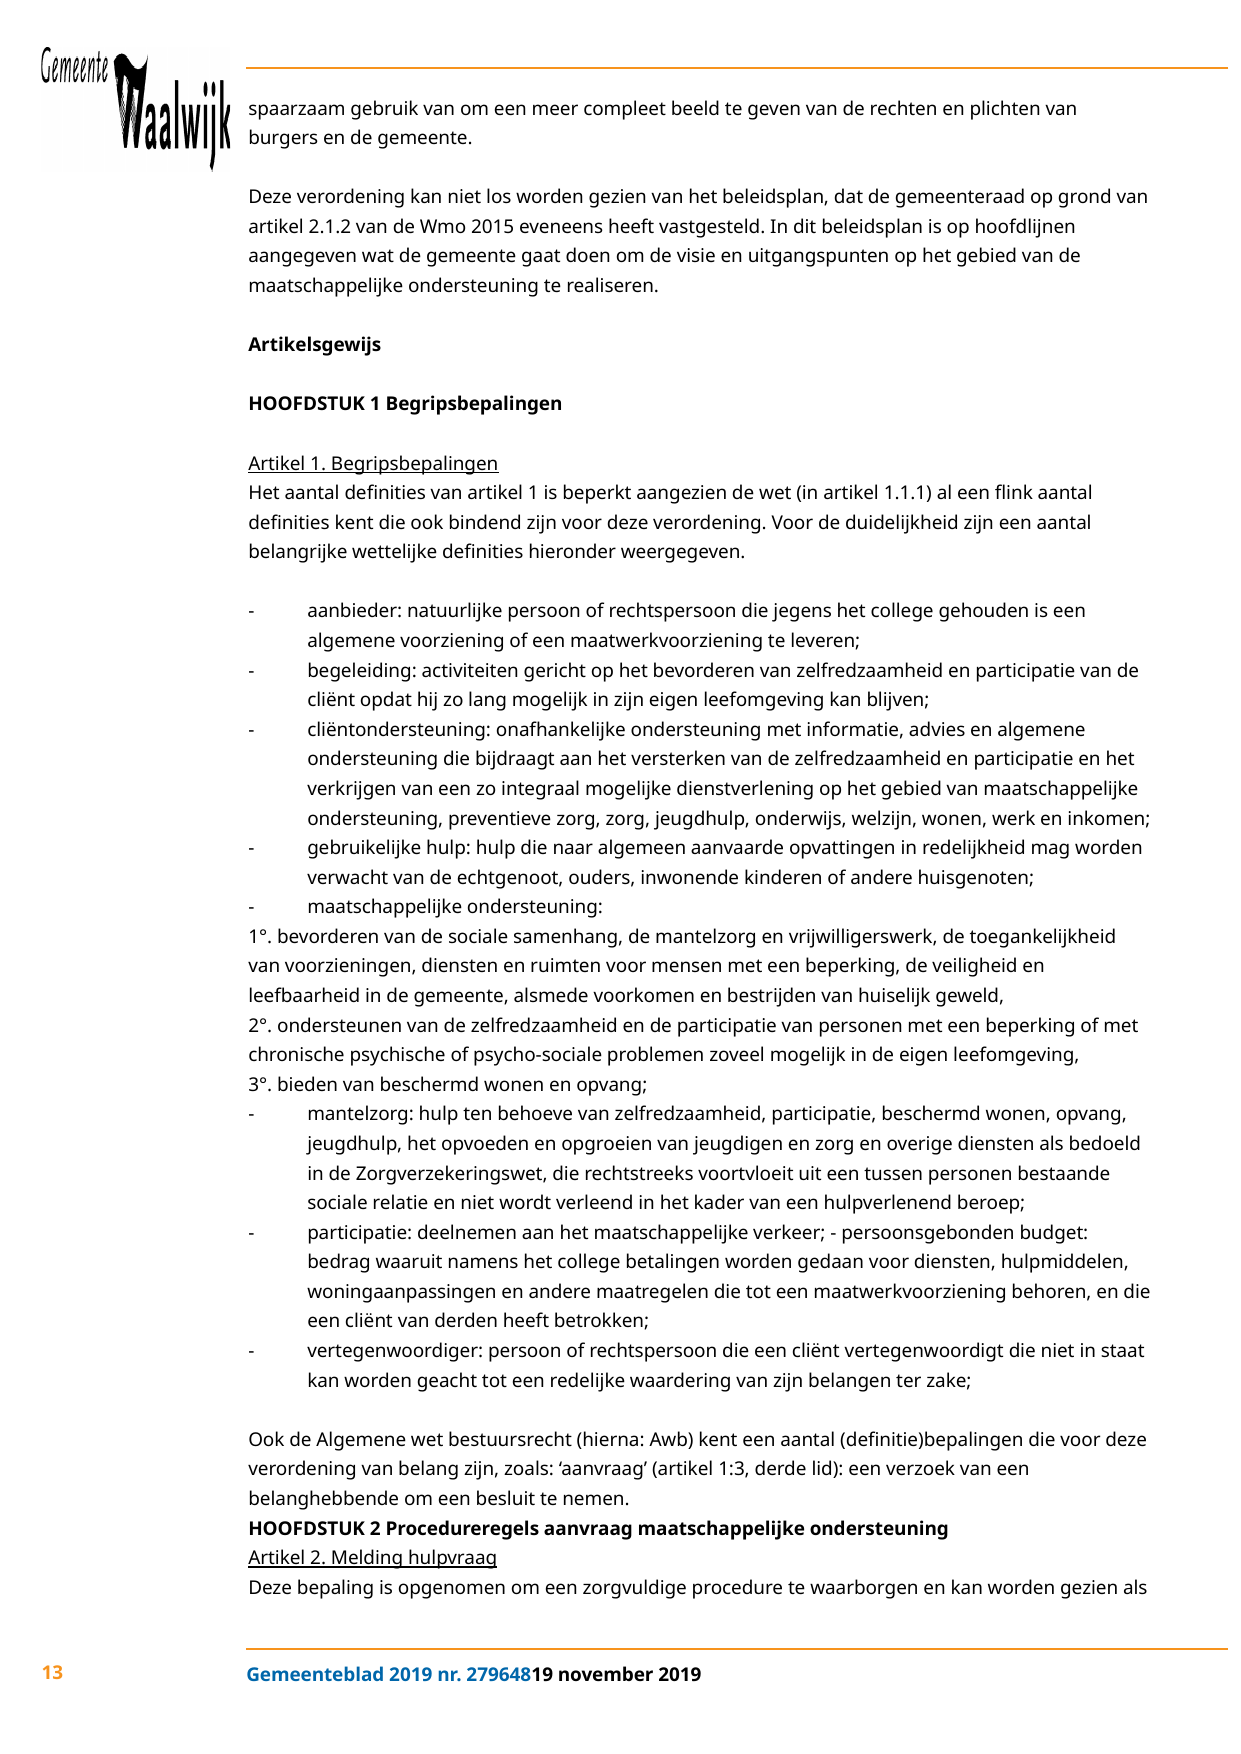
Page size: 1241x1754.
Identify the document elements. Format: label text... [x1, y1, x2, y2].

text Deze verordening kan niet los worden gezien van het beleidsplan, dat de gemeenteraad op grond van artikel 2.1.2 van de Wmo 2015 eveneens heeft vastgesteld. In dit beleidsplan is op hoofdlijnen aangegeven wat de gemeente gaat doen om de visie en uitgangspunten op het gebied van de maatschappelijke ondersteuning te realiseren. [248, 183, 1152, 298]
text 3°. bieden van beschermd wonen en opvang; [248, 1071, 1152, 1097]
list gebruikelijke hulp: hulp die naar algemeen aanvaarde opvattingen in redelijkheid mag worden verwacht van de echtgenoot, ouders, inwonende kinderen of andere huisgenoten; [248, 834, 1152, 890]
text Artikelsgewijs [248, 331, 1152, 357]
text Artikel 1. Begripsbepalingen [248, 450, 1152, 476]
text 2°. ondersteunen van de zelfredzaamheid en de participatie van personen met een beperking of met chronische psychische of psycho-sociale problemen zoveel mogelijk in de eigen leefomgeving, [248, 1012, 1152, 1067]
text Deze bepaling is opgenomen om een zorgvuldige procedure te waarborgen en kan worden gezien als [248, 1574, 1152, 1600]
list participatie: deelnemen aan het maatschappelijke verkeer; - persoonsgebonden budget: bedrag waaruit namens het college betalingen worden gedaan voor diensten, hulpmiddelen, woningaanpassingen en andere maatregelen die tot een maatwerkvoorziening behoren, en die een cliënt van derden heeft betrokken; [248, 1219, 1152, 1333]
list mantelzorg: hulp ten behoeve van zelfredzaamheid, participatie, beschermd wonen, opvang, jeugdhulp, het opvoeden en opgroeien van jeugdigen en zorg en overige diensten als bedoeld in de Zorgverzekeringswet, die rechtstreeks voortvloeit uit een tussen personen bestaande sociale relatie en niet wordt verleend in het kader van een hulpverlenend beroep; [248, 1101, 1152, 1215]
text Het aantal definities van artikel 1 is beperkt aangezien de wet (in artikel 1.1.1) al een flink aantal definities kent die ook bindend zijn voor deze verordening. Voor de duidelijkheid zijn een aantal belangrijke wettelijke definities hieronder weergegeven. [248, 479, 1152, 564]
list cliёntondersteuning: onafhankelijke ondersteuning met informatie, advies en algemene ondersteuning die bijdraagt aan het versterken van de zelfredzaamheid en participatie en het verkrijgen van een zo integraal mogelijke dienstverlening op het gebied van maatschappelijke ondersteuning, preventieve zorg, zorg, jeugdhulp, onderwijs, welzijn, wonen, werk en inkomen; [248, 716, 1152, 831]
list begeleiding: activiteiten gericht op het bevorderen van zelfredzaamheid en participatie van de cliënt opdat hij zo lang mogelijk in zijn eigen leefomgeving kan blijven; [248, 657, 1152, 712]
text Ook de Algemene wet bestuursrecht (hierna: Awb) kent een aantal (definitie)bepalingen die voor deze verordening van belang zijn, zoals: ‘aanvraag’ (artikel 1:3, derde lid): een verzoek van een belanghebbende om een besluit te nemen. [248, 1426, 1152, 1511]
text HOOFDSTUK 2 Procedureregels aanvraag maatschappelijke ondersteuning [248, 1515, 1152, 1541]
list maatschappelijke ondersteuning: [248, 893, 1152, 919]
text Artikel 2. Melding hulpvraag [248, 1544, 1152, 1570]
text spaarzaam gebruik van om een meer compleet beeld te geven van de rechten en plichten van burgers en de gemeente. [248, 95, 1152, 150]
text 1°. bevorderen van de sociale samenhang, de mantelzorg en vrijwilligerswerk, de toegankelijkheid van voorzieningen, diensten en ruimten voor mensen met een beperking, de veiligheid en leefbaarheid in de gemeente, alsmede voorkomen en bestrijden van huiselijk geweld, [248, 923, 1152, 1008]
text HOOFDSTUK 1 Begripsbepalingen [248, 391, 1152, 416]
list aanbieder: natuurlijke persoon of rechtspersoon die jegens het college gehouden is een algemene voorziening of een maatwerkvoorziening te leveren; [248, 598, 1152, 653]
list vertegenwoordiger: persoon of rechtspersoon die een cliënt vertegenwoordigt die niet in staat kan worden geacht tot een redelijke waardering van zijn belangen ter zake; [248, 1337, 1152, 1393]
picture [41, 47, 231, 172]
